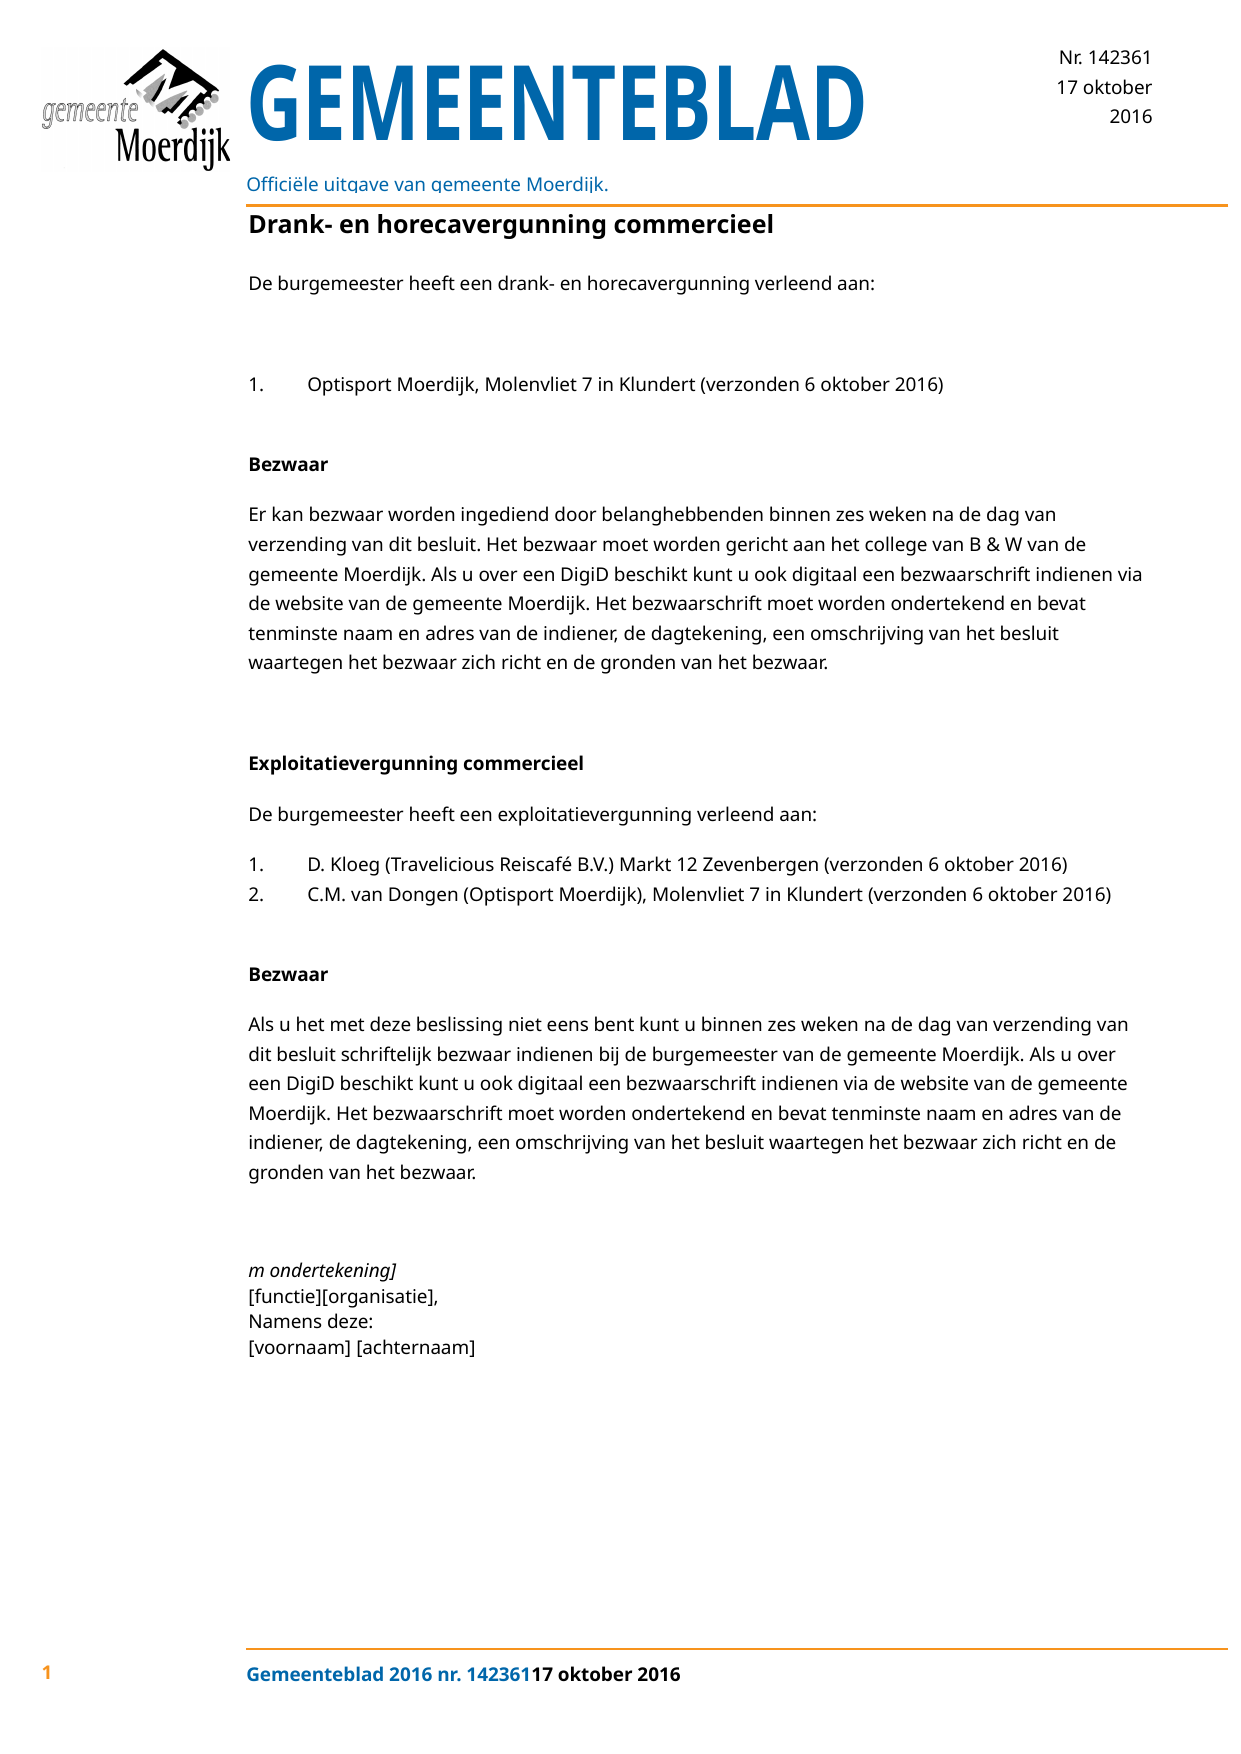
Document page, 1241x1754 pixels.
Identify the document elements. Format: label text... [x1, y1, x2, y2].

text De burgemeester heeft een exploitatievergunning verleend aan: [248, 801, 1152, 826]
text Drank- en horecavergunning commercieel [248, 207, 1152, 241]
list C.M. van Dongen (Optisport Moerdijk), Molenvliet 7 in Klundert (verzonden 6 oktober 2016) [248, 881, 1152, 906]
text Bezwaar [248, 451, 1152, 477]
text De burgemeester heeft een drank- en horecavergunning verleend aan: [248, 270, 1152, 296]
text Exploitatievergunning commercieel [248, 750, 1152, 776]
text Er kan bezwaar worden ingediend door belanghebbenden binnen zes weken na de dag van verzending van dit besluit. Het bezwaar moet worden gericht aan het college van B & W van de gemeente Moerdijk. Als u over een DigiD beschikt kunt u ook digitaal een bezwaarschrift indienen via de website van de gemeente Moerdijk. Het bezwaarschrift moet worden ondertekend en bevat tenminste naam en adres van de indiener, de dagtekening, een omschrijving van het besluit waartegen het bezwaar zich richt en de gronden van het bezwaar. [248, 502, 1152, 675]
text [voornaam] [achternaam] [248, 1334, 1152, 1360]
text Bezwaar [248, 961, 1152, 986]
text [functie][organisatie], [248, 1283, 1152, 1309]
text Als u het met deze beslissing niet eens bent kunt u binnen zes weken na de dag van verzending van dit besluit schriftelijk bezwaar indienen bij de burgemeester van de gemeente Moerdijk. Als u over een DigiD beschikt kunt u ook digitaal een bezwaarschrift indienen via de website van de gemeente Moerdijk. Het bezwaarschrift moet worden ondertekend en bevat tenminste naam en adres van de indiener, de dagtekening, een omschrijving van het besluit waartegen het bezwaar zich richt en de gronden van het bezwaar. [248, 1011, 1152, 1185]
picture [41, 47, 231, 172]
list Optisport Moerdijk, Molenvliet 7 in Klundert (verzonden 6 oktober 2016) [248, 371, 1152, 397]
text Namens deze: [248, 1309, 1152, 1334]
list D. Kloeg (Travelicious Reiscafé B.V.) Markt 12 Zevenbergen (verzonden 6 oktober 2016) [248, 851, 1152, 877]
text m ondertekening] [248, 1257, 1152, 1283]
